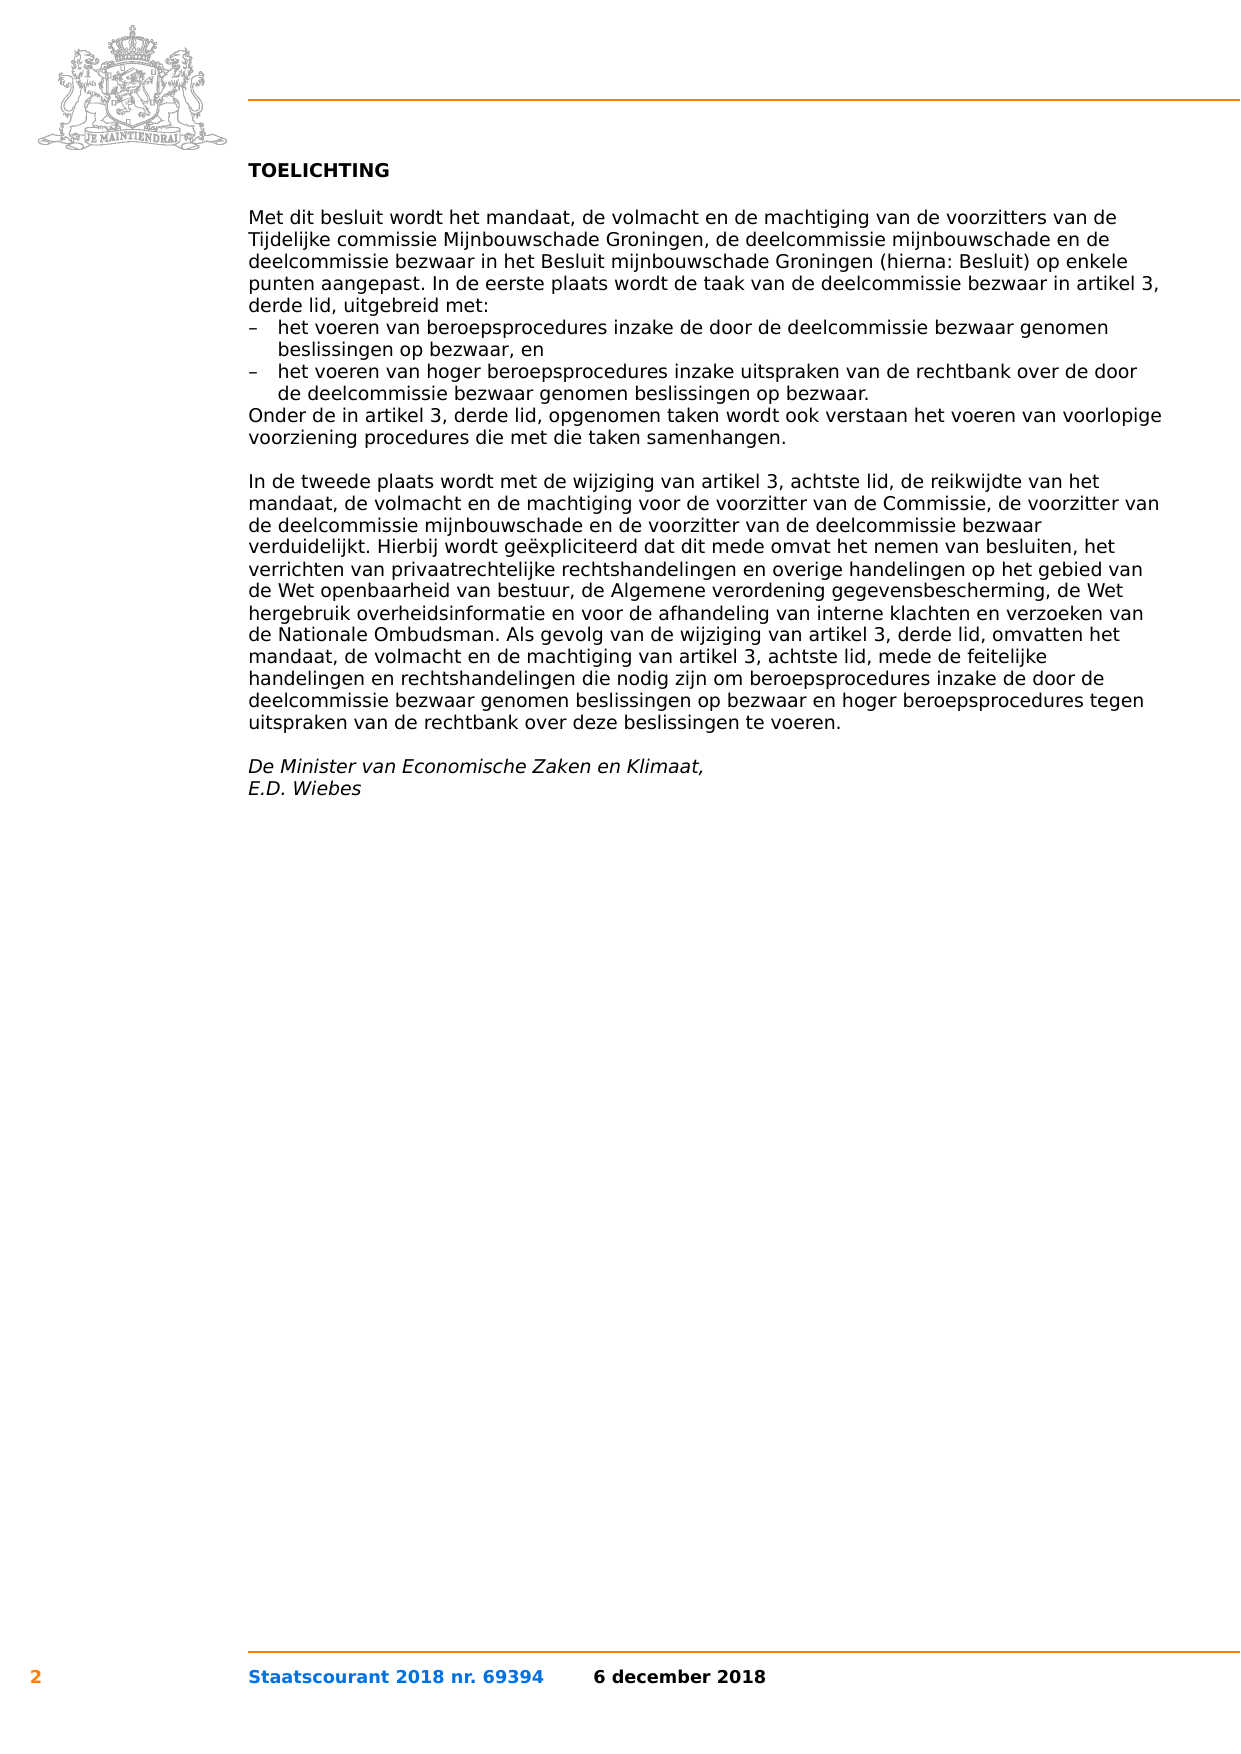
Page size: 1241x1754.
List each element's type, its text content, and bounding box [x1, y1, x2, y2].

text – het voeren van beroepsprocedures inzake de door de deelcommissie bezwaar genomen beslissingen op bezwaar, en [248, 317, 1163, 361]
text In de tweede plaats wordt met de wijziging van artikel 3, achtste lid, de reikwijdte van het mandaat, de volmacht en de machtiging voor de voorzitter van de Commissie, de voorzitter van de deelcommissie mijnbouwschade en de voorzitter van de deelcommissie bezwaar verduidelijkt. Hierbij wordt geëxpliciteerd dat dit mede omvat het nemen van besluiten, het verrichten van privaatrechtelijke rechtshandelingen en overige handelingen op het gebied van de Wet openbaarheid van bestuur, de Algemene verordening gegevensbescherming, de Wet hergebruik overheidsinformatie en voor de afhandeling van interne klachten en verzoeken van de Nationale Ombudsman. Als gevolg van de wijziging van artikel 3, derde lid, omvatten het mandaat, de volmacht en de machtiging van artikel 3, achtste lid, mede de feitelijke handelingen en rechtshandelingen die nodig zijn om beroepsprocedures inzake de door de deelcommissie bezwaar genomen beslissingen op bezwaar en hoger beroepsprocedures tegen uitspraken van de rechtbank over deze beslissingen te voeren. [248, 471, 1163, 734]
text – het voeren van hoger beroepsprocedures inzake uitspraken van de rechtbank over de door de deelcommissie bezwaar genomen beslissingen op bezwaar. [248, 361, 1163, 405]
text De Minister van Economische Zaken en Klimaat, E.D. Wiebes [248, 756, 1163, 800]
text Onder de in artikel 3, derde lid, opgenomen taken wordt ook verstaan het voeren van voorlopige voorziening procedures die met die taken samenhangen. [248, 405, 1163, 449]
picture [38, 25, 227, 150]
text Met dit besluit wordt het mandaat, de volmacht en de machtiging van de voorzitters van de Tijdelijke commissie Mijnbouwschade Groningen, de deelcommissie mijnbouwschade en de deelcommissie bezwaar in het Besluit mijnbouwschade Groningen (hierna: Besluit) op enkele punten aangepast. In de eerste plaats wordt de taak van de deelcommissie bezwaar in artikel 3, derde lid, uitgebreid met: [248, 207, 1163, 317]
subtitle TOELICHTING [248, 160, 1163, 182]
